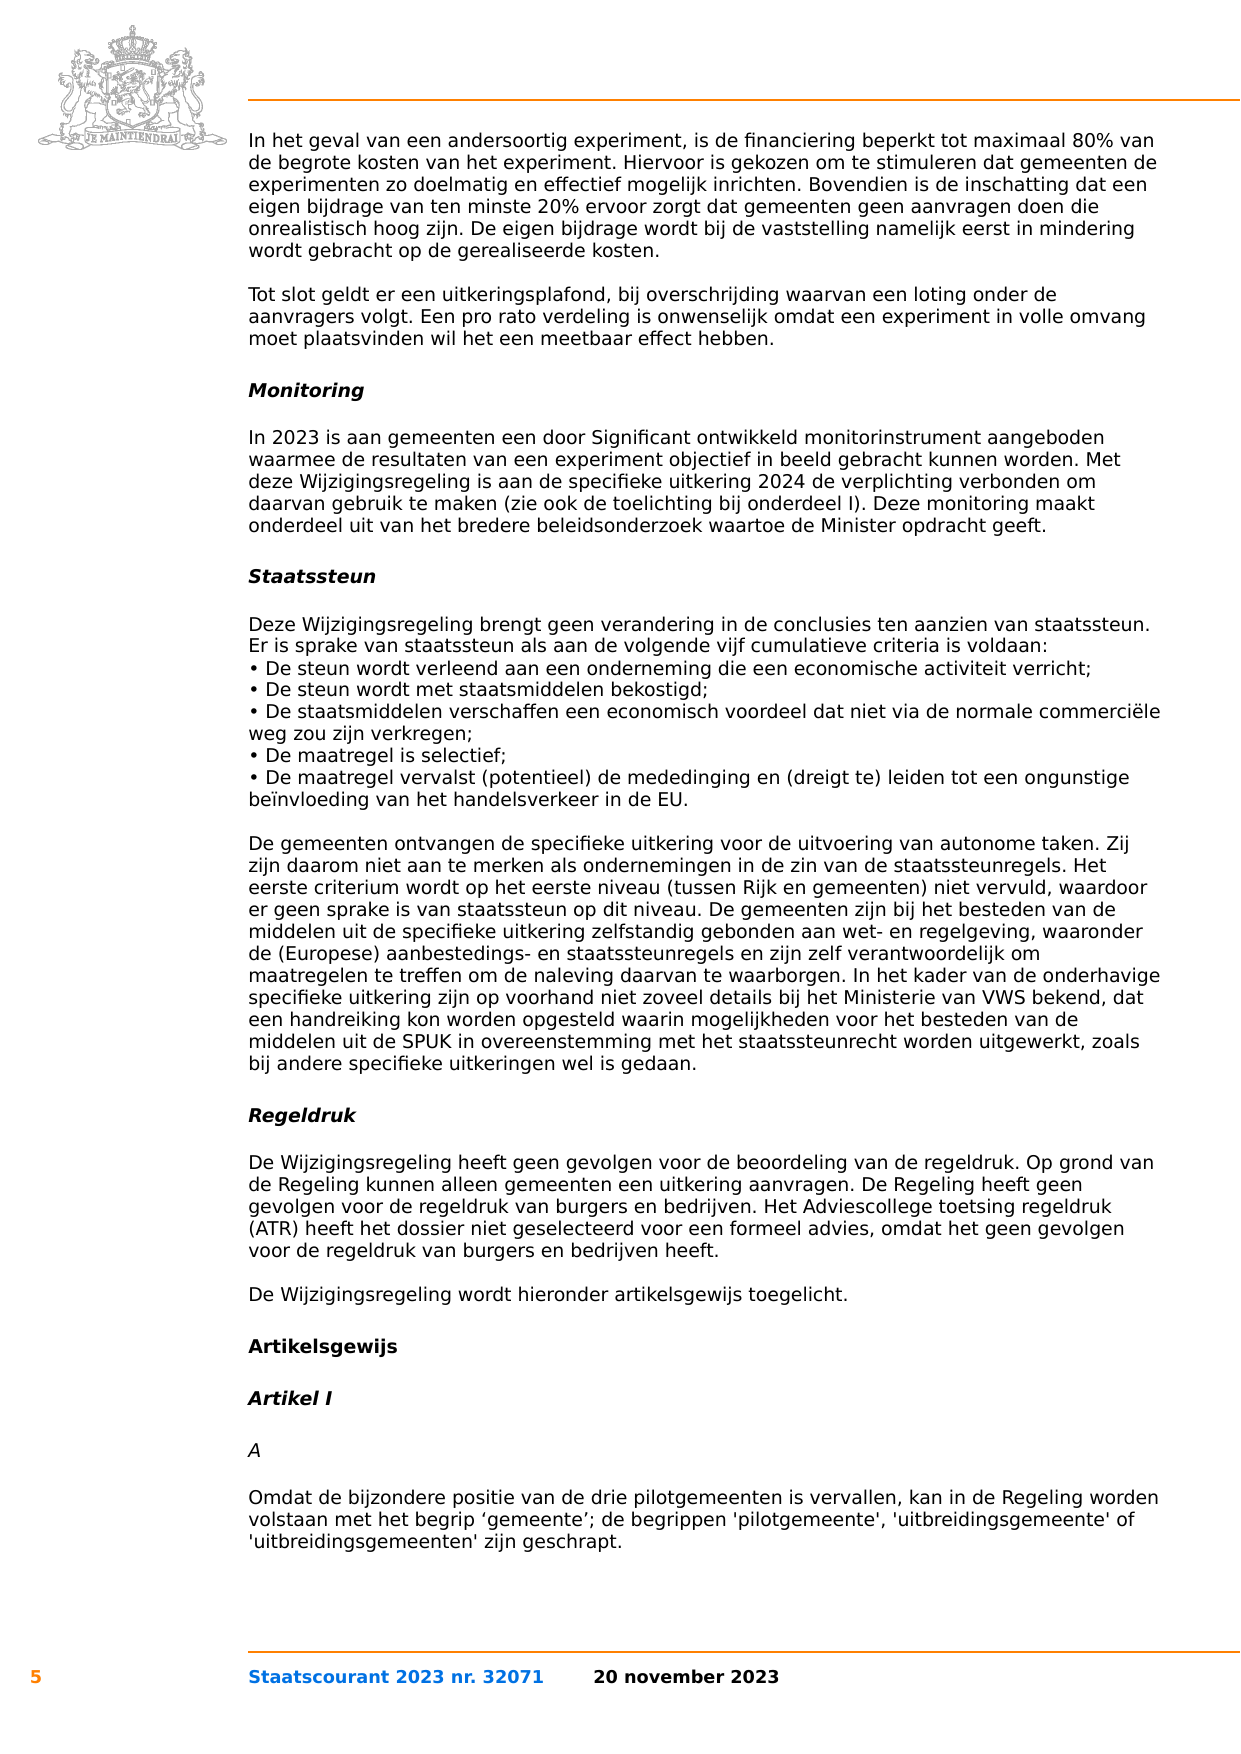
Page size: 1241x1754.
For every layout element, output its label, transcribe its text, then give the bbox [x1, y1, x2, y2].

subtitle Artikelsgewijs [248, 1336, 1163, 1358]
text • De maatregel is selectief; [248, 745, 1163, 767]
text In het geval van een andersoortig experiment, is de financiering beperkt tot maximaal 80% van de begrote kosten van het experiment. Hiervoor is gekozen om te stimuleren dat gemeenten de experimenten zo doelmatig en effectief mogelijk inrichten. Bovendien is de inschatting dat een eigen bijdrage van ten minste 20% ervoor zorgt dat gemeenten geen aanvragen doen die onrealistisch hoog zijn. De eigen bijdrage wordt bij de vaststelling namelijk eerst in mindering wordt gebracht op de gerealiseerde kosten. [248, 130, 1163, 262]
text De Wijzigingsregeling heeft geen gevolgen voor de beoordeling van de regeldruk. Op grond van de Regeling kunnen alleen gemeenten een uitkering aanvragen. De Regeling heeft geen gevolgen voor de regeldruk van burgers en bedrijven. Het Adviescollege toetsing regeldruk (ATR) heeft het dossier niet geselecteerd voor een formeel advies, omdat het geen gevolgen voor de regeldruk van burgers en bedrijven heeft. [248, 1152, 1163, 1262]
text • De steun wordt verleend aan een onderneming die een economische activiteit verricht; [248, 657, 1163, 679]
text Tot slot geldt er een uitkeringsplafond, bij overschrijding waarvan een loting onder de aanvragers volgt. Een pro rato verdeling is onwenselijk omdat een experiment in volle omvang moet plaatsvinden wil het een meetbaar effect hebben. [248, 284, 1163, 349]
subtitle Monitoring [248, 379, 1163, 402]
subtitle Artikel I [248, 1388, 1163, 1409]
subtitle A [248, 1439, 1163, 1462]
text De gemeenten ontvangen de specifieke uitkering voor de uitvoering van autonome taken. Zij zijn daarom niet aan te merken als ondernemingen in de zin van de staatssteunregels. Het eerste criterium wordt op het eerste niveau (tussen Rijk en gemeenten) niet vervuld, waardoor er geen sprake is van staatssteun op dit niveau. De gemeenten zijn bij het besteden van de middelen uit de specifieke uitkering zelfstandig gebonden aan wet- en regelgeving, waaronder de (Europese) aanbestedings- en staatssteunregels en zijn zelf verantwoordelijk om maatregelen te treffen om de naleving daarvan te waarborgen. In het kader van de onderhavige specifieke uitkering zijn op voorhand niet zoveel details bij het Ministerie van VWS bekend, dat een handreiking kon worden opgesteld waarin mogelijkheden voor het besteden van de middelen uit de SPUK in overeenstemming met het staatssteunrecht worden uitgewerkt, zoals bij andere specifieke uitkeringen wel is gedaan. [248, 833, 1163, 1075]
text De Wijzigingsregeling wordt hieronder artikelsgewijs toegelicht. [248, 1284, 1163, 1306]
text • De steun wordt met staatsmiddelen bekostigd; [248, 679, 1163, 701]
text In 2023 is aan gemeenten een door Significant ontwikkeld monitorinstrument aangeboden waarmee de resultaten van een experiment objectief in beeld gebracht kunnen worden. Met deze Wijzigingsregeling is aan de specifieke uitkering 2024 de verplichting verbonden om daarvan gebruik te maken (zie ook de toelichting bij onderdeel I). Deze monitoring maakt onderdeel uit van het bredere beleidsonderzoek waartoe de Minister opdracht geeft. [248, 427, 1163, 536]
text Deze Wijzigingsregeling brengt geen verandering in de conclusies ten aanzien van staatssteun. Er is sprake van staatssteun als aan de volgende vijf cumulatieve criteria is voldaan: [248, 613, 1163, 657]
text • De maatregel vervalst (potentieel) de mededinging en (dreigt te) leiden tot een ongunstige beïnvloeding van het handelsverkeer in de EU. [248, 767, 1163, 811]
picture [38, 25, 227, 150]
text Omdat de bijzondere positie van de drie pilotgemeenten is vervallen, kan in de Regeling worden volstaan met het begrip ‘gemeente’; de begrippen 'pilotgemeente', 'uitbreidingsgemeente' of 'uitbreidingsgemeenten' zijn geschrapt. [248, 1487, 1163, 1552]
text • De staatsmiddelen verschaffen een economisch voordeel dat niet via de normale commerciële weg zou zijn verkregen; [248, 701, 1163, 745]
subtitle Staatssteun [248, 566, 1163, 588]
subtitle Regeldruk [248, 1105, 1163, 1127]
